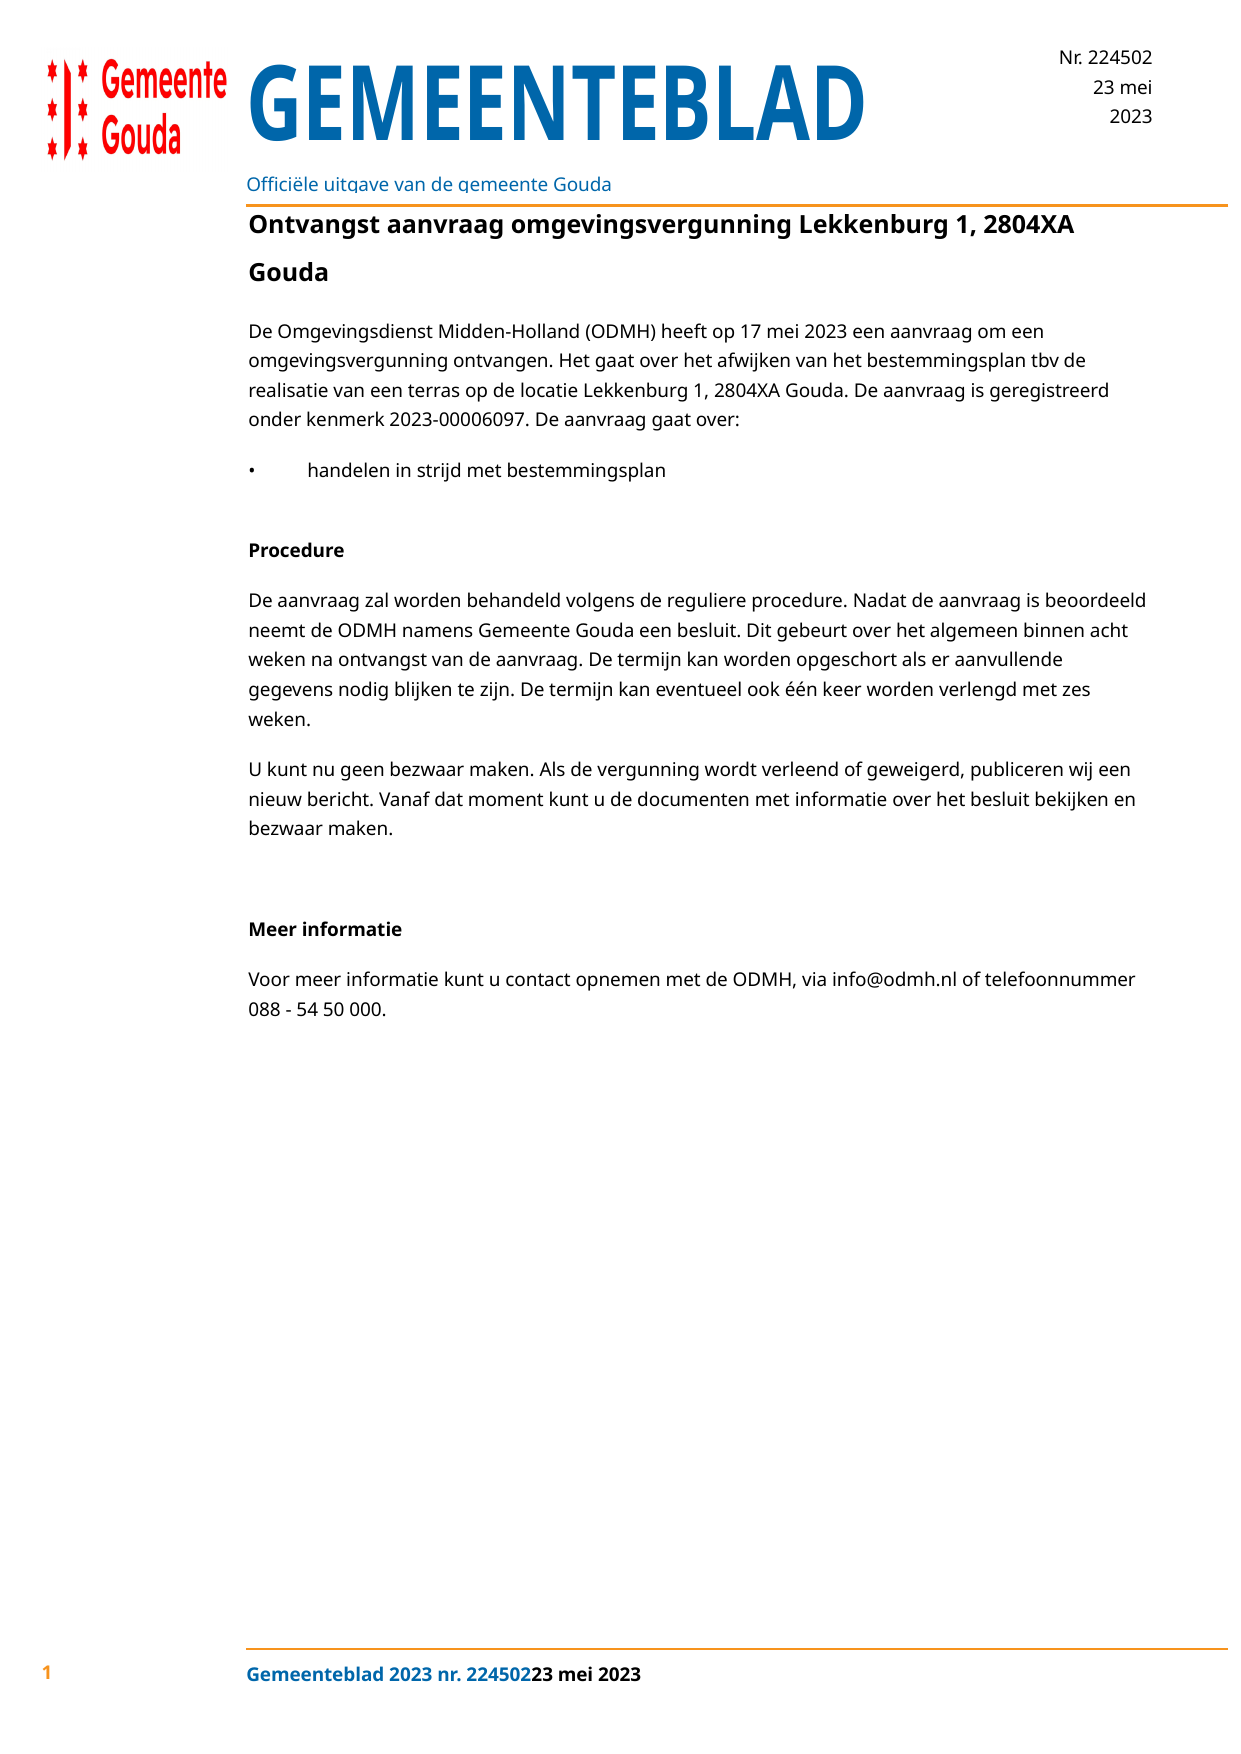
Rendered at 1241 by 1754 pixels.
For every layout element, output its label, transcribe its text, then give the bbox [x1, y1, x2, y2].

text Procedure [248, 537, 1152, 563]
text Voor meer informatie kunt u contact opnemen met de ODMH, via info@odmh.nl of telefoonnummer 088 - 54 50 000. [248, 967, 1152, 1022]
text De aanvraag zal worden behandeld volgens de reguliere procedure. Nadat de aanvraag is beoordeeld neemt de ODMH namens Gemeente Gouda een besluit. Dit gebeurt over het algemeen binnen acht weken na ontvangst van de aanvraag. De termijn kan worden opgeschort als er aanvullende gegevens nodig blijken te zijn. De termijn kan eventueel ook één keer worden verlengd met zes weken. [248, 587, 1152, 732]
text U kunt nu geen bezwaar maken. Als de vergunning wordt verleend of geweigerd, publiceren wij een nieuw bericht. Vanaf dat moment kunt u de documenten met informatie over het besluit bekijken en bezwaar maken. [248, 756, 1152, 841]
text Ontvangst aanvraag omgevingsvergunning Lekkenburg 1, 2804XA Gouda [248, 207, 1152, 288]
picture [41, 47, 231, 172]
list handelen in strijd met bestemmingsplan [248, 457, 1152, 483]
text De Omgevingsdienst Midden-Holland (ODMH) heeft op 17 mei 2023 een aanvraag om een omgevingsvergunning ontvangen. Het gaat over het afwijken van het bestemmingsplan tbv de realisatie van een terras op de locatie Lekkenburg 1, 2804XA Gouda. De aanvraag is geregistreerd onder kenmerk 2023-00006097. De aanvraag gaat over: [248, 318, 1152, 432]
text Meer informatie [248, 916, 1152, 942]
